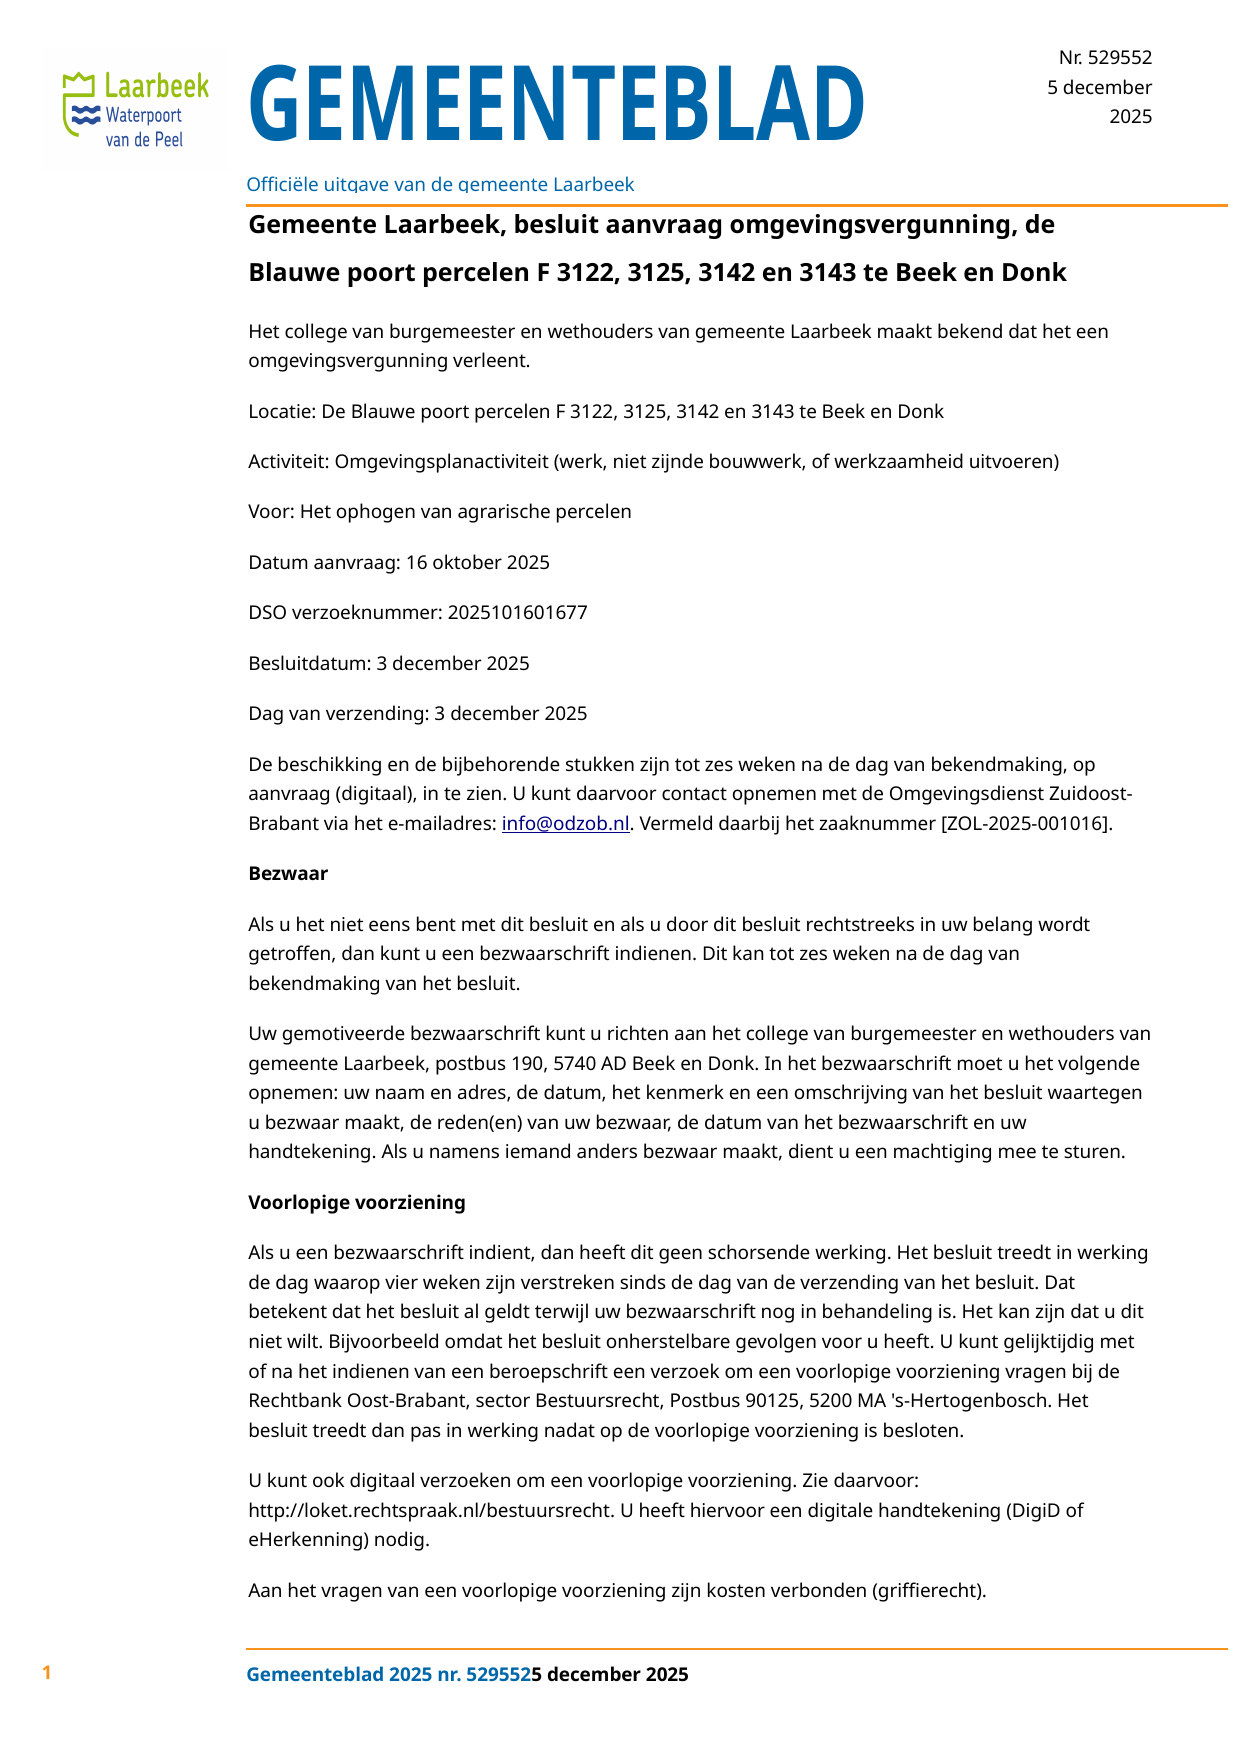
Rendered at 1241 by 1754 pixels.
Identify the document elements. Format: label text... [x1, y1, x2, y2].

text Locatie: De Blauwe poort percelen F 3122, 3125, 3142 en 3143 te Beek en Donk [248, 398, 1152, 424]
text Als u een bezwaarschrift indient, dan heeft dit geen schorsende werking. Het besluit treedt in werking de dag waarop vier weken zijn verstreken sinds de dag van de verzending van het besluit. Dat betekent dat het besluit al geldt terwijl uw bezwaarschrift nog in behandeling is. Het kan zijn dat u dit niet wilt. Bijvoorbeeld omdat het besluit onherstelbare gevolgen voor u heeft. U kunt gelijktijdig met of na het indienen van een beroepschrift een verzoek om een voorlopige voorziening vragen bij de Rechtbank Oost-Brabant, sector Bestuursrecht, Postbus 90125, 5200 MA 's‑Hertogenbosch. Het besluit treedt dan pas in werking nadat op de voorlopige voorziening is besloten. [248, 1239, 1152, 1443]
text Dag van verzending: 3 december 2025 [248, 700, 1152, 726]
text DSO verzoeknummer: 2025101601677 [248, 599, 1152, 625]
text Voorlopige voorziening [248, 1189, 1152, 1215]
text U kunt ook digitaal verzoeken om een voorlopige voorziening. Zie daarvoor: http://loket.rechtspraak.nl/bestuursrecht. U heeft hiervoor een digitale handtekening (DigiD of eHerkenning) nodig. [248, 1467, 1152, 1552]
text Besluitdatum: 3 december 2025 [248, 650, 1152, 676]
text Bezwaar [248, 860, 1152, 886]
text Activiteit: Omgevingsplanactiviteit (werk, niet zijnde bouwwerk, of werkzaamheid uitvoeren) [248, 448, 1152, 474]
picture [41, 47, 231, 172]
text Voor: Het ophogen van agrarische percelen [248, 499, 1152, 524]
text Datum aanvraag: 16 oktober 2025 [248, 549, 1152, 575]
text Gemeente Laarbeek, besluit aanvraag omgevingsvergunning, de Blauwe poort percelen F 3122, 3125, 3142 en 3143 te Beek en Donk [248, 207, 1152, 288]
text De beschikking en de bijbehorende stukken zijn tot zes weken na de dag van bekendmaking, op aanvraag (digitaal), in te zien. U kunt daarvoor contact opnemen met de Omgevingsdienst Zuidoost-Brabant via het e-mailadres: info@odzob.nl. Vermeld daarbij het zaaknummer [ZOL-2025-001016]. [248, 751, 1152, 836]
text Als u het niet eens bent met dit besluit en als u door dit besluit rechtstreeks in uw belang wordt getroffen, dan kunt u een bezwaarschrift indienen. Dit kan tot zes weken na de dag van bekendmaking van het besluit. [248, 911, 1152, 996]
text Uw gemotiveerde bezwaarschrift kunt u richten aan het college van burgemeester en wethouders van gemeente Laarbeek, postbus 190, 5740 AD Beek en Donk. In het bezwaarschrift moet u het volgende opnemen: uw naam en adres, de datum, het kenmerk en een omschrijving van het besluit waartegen u bezwaar maakt, de reden(en) van uw bezwaar, de datum van het bezwaarschrift en uw handtekening. Als u namens iemand anders bezwaar maakt, dient u een machtiging mee te sturen. [248, 1020, 1152, 1164]
text Aan het vragen van een voorlopige voorziening zijn kosten verbonden (griffierecht). [248, 1577, 1152, 1603]
text Het college van burgemeester en wethouders van gemeente Laarbeek maakt bekend dat het een omgevingsvergunning verleent. [248, 318, 1152, 373]
